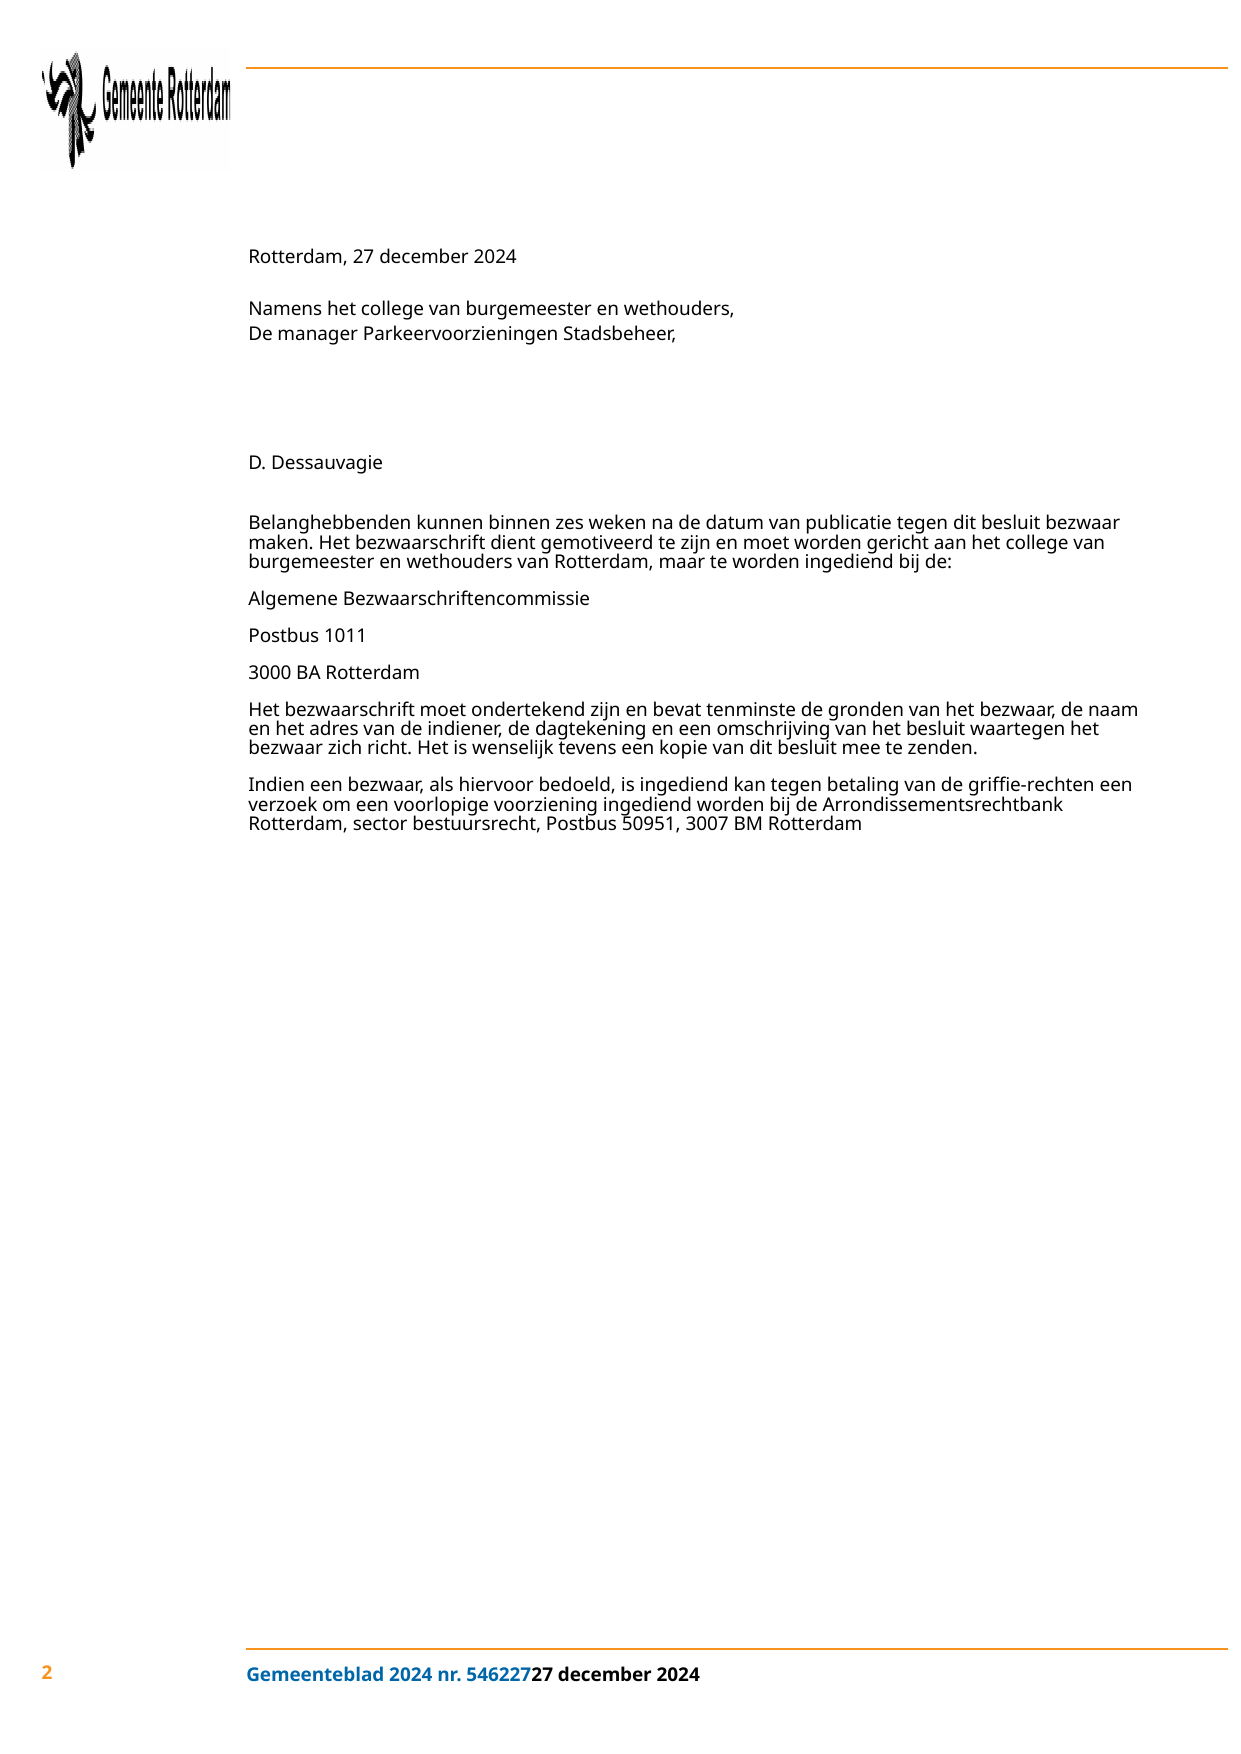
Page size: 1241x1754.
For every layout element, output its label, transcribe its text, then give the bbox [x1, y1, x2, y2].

text Indien een bezwaar, als hiervoor bedoeld, is ingediend kan tegen betaling van de griffie-rechten een verzoek om een voorlopige voorziening ingediend worden bij de Arrondissementsrechtbank Rotterdam, sector bestuursrecht, Postbus 50951, 3007 BM Rotterdam [248, 776, 1152, 834]
text Namens het college van burgemeester en wethouders, [248, 295, 1152, 321]
text 3000 BA Rotterdam [248, 664, 1152, 683]
text De manager Parkeervoorzieningen Stadsbeheer, [248, 321, 1152, 346]
text Algemene Bezwaarschriftencommissie [248, 590, 1152, 609]
text Rotterdam, 27 december 2024 [248, 243, 1152, 269]
text Postbus 1011 [248, 627, 1152, 646]
picture [41, 47, 231, 172]
text D. Dessauvagie [248, 449, 1152, 475]
text Belanghebbenden kunnen binnen zes weken na de datum van publicatie tegen dit besluit bezwaar maken. Het bezwaarschrift dient gemotiveerd te zijn en moet worden gericht aan het college van burgemeester en wethouders van Rotterdam, maar te worden ingediend bij de: [248, 514, 1152, 572]
text Het bezwaarschrift moet ondertekend zijn en bevat tenminste de gronden van het bezwaar, de naam en het adres van de indiener, de dagtekening en een omschrijving van het besluit waartegen het bezwaar zich richt. Het is wenselijk tevens een kopie van dit besluit mee te zenden. [248, 701, 1152, 759]
